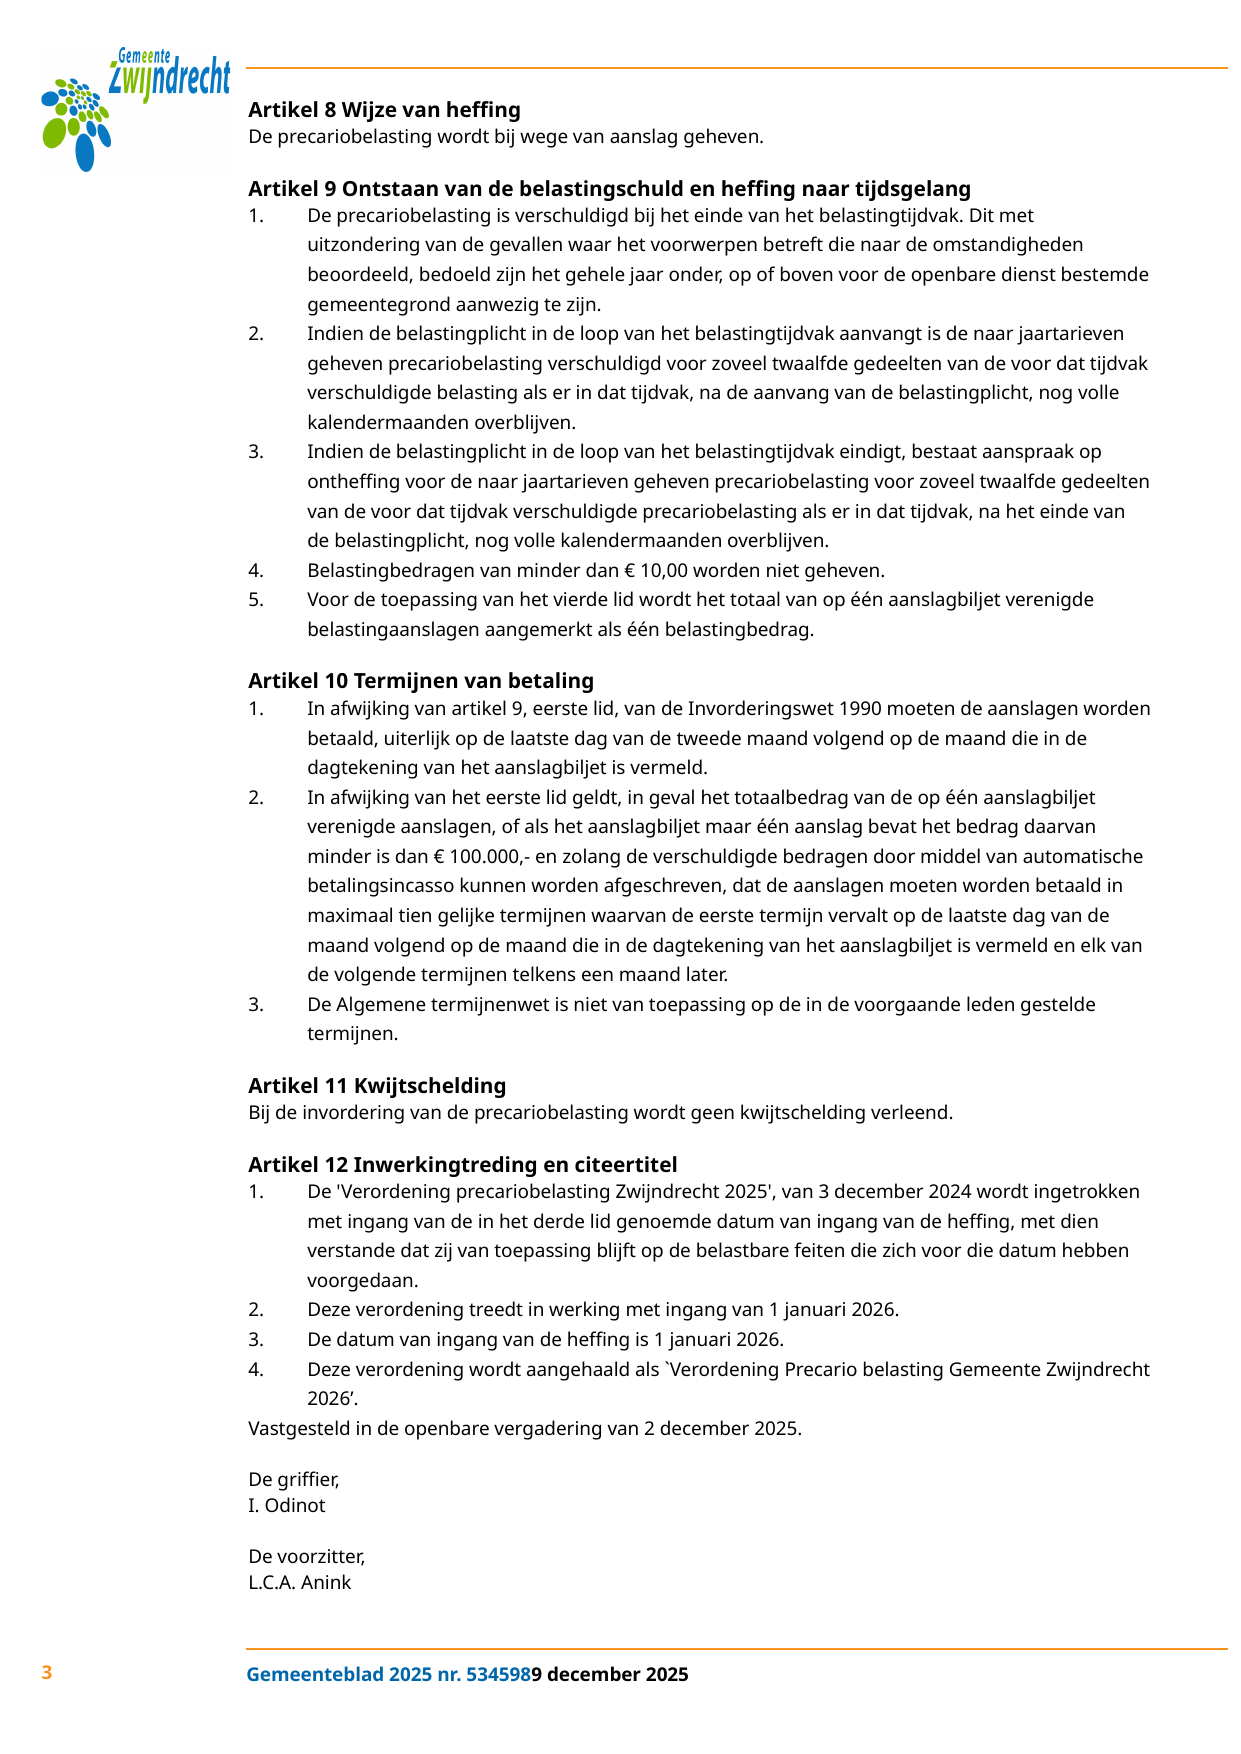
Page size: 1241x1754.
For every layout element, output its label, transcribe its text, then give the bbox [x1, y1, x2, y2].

list De precariobelasting is verschuldigd bij het einde van het belastingtijdvak. Dit met uitzondering van de gevallen waar het voorwerpen betreft die naar de omstandigheden beoordeeld, bedoeld zijn het gehele jaar onder, op of boven voor de openbare dienst bestemde gemeentegrond aanwezig te zijn. [248, 202, 1152, 317]
text Artikel 10 Termijnen van betaling [248, 667, 1152, 695]
list De datum van ingang van de heffing is 1 januari 2026. [248, 1326, 1152, 1352]
list In afwijking van het eerste lid geldt, in geval het totaalbedrag van de op één aanslagbiljet verenigde aanslagen, of als het aanslagbiljet maar één aanslag bevat het bedrag daarvan minder is dan € 100.000,- en zolang de verschuldigde bedragen door middel van automatische betalingsincasso kunnen worden afgeschreven, dat de aanslagen moeten worden betaald in maximaal tien gelijke termijnen waarvan de eerste termijn vervalt op de laatste dag van de maand volgend op de maand die in de dagtekening van het aanslagbiljet is vermeld en elk van de volgende termijnen telkens een maand later. [248, 784, 1152, 987]
text De voorzitter, [248, 1543, 1152, 1569]
list De Algemene termijnenwet is niet van toepassing op de in de voorgaande leden gestelde termijnen. [248, 991, 1152, 1046]
list In afwijking van artikel 9, eerste lid, van de Invorderingswet 1990 moeten de aanslagen worden betaald, uiterlijk op de laatste dag van de tweede maand volgend op de maand die in de dagtekening van het aanslagbiljet is vermeld. [248, 695, 1152, 780]
text De precariobelasting wordt bij wege van aanslag geheven. [248, 123, 1152, 149]
text Artikel 12 Inwerkingtreding en citeertitel [248, 1150, 1152, 1178]
text Artikel 8 Wijze van heffing [248, 95, 1152, 123]
list De 'Verordening precariobelasting Zwijndrecht 2025', van 3 december 2024 wordt ingetrokken met ingang van de in het derde lid genoemde datum van ingang van de heffing, met dien verstande dat zij van toepassing blijft op de belastbare feiten die zich voor die datum hebben voorgedaan. [248, 1178, 1152, 1293]
picture [41, 47, 231, 172]
text Vastgesteld in de openbare vergadering van 2 december 2025. [248, 1415, 1152, 1441]
text Artikel 9 Ontstaan van de belastingschuld en heffing naar tijdsgelang [248, 174, 1152, 202]
list Belastingbedragen van minder dan € 10,00 worden niet geheven. [248, 557, 1152, 583]
text Artikel 11 Kwijtschelding [248, 1071, 1152, 1099]
text I. Odinot [248, 1492, 1152, 1518]
text L.C.A. Anink [248, 1569, 1152, 1595]
list Voor de toepassing van het vierde lid wordt het totaal van op één aanslagbiljet verenigde belastingaanslagen aangemerkt als één belastingbedrag. [248, 587, 1152, 642]
list Indien de belastingplicht in de loop van het belastingtijdvak eindigt, bestaat aanspraak op ontheffing voor de naar jaartarieven geheven precariobelasting voor zoveel twaalfde gedeelten van de voor dat tijdvak verschuldigde precariobelasting als er in dat tijdvak, na het einde van de belastingplicht, nog volle kalendermaanden overblijven. [248, 439, 1152, 553]
list Deze verordening wordt aangehaald als `Verordening Precario belasting Gemeente Zwijndrecht 2026’. [248, 1356, 1152, 1411]
list Deze verordening treedt in werking met ingang van 1 januari 2026. [248, 1297, 1152, 1322]
list Indien de belastingplicht in de loop van het belastingtijdvak aanvangt is de naar jaartarieven geheven precariobelasting verschuldigd voor zoveel twaalfde gedeelten van de voor dat tijdvak verschuldigde belasting als er in dat tijdvak, na de aanvang van de belastingplicht, nog volle kalendermaanden overblijven. [248, 320, 1152, 435]
text Bij de invordering van de precariobelasting wordt geen kwijtschelding verleend. [248, 1099, 1152, 1125]
text De griffier, [248, 1466, 1152, 1492]
